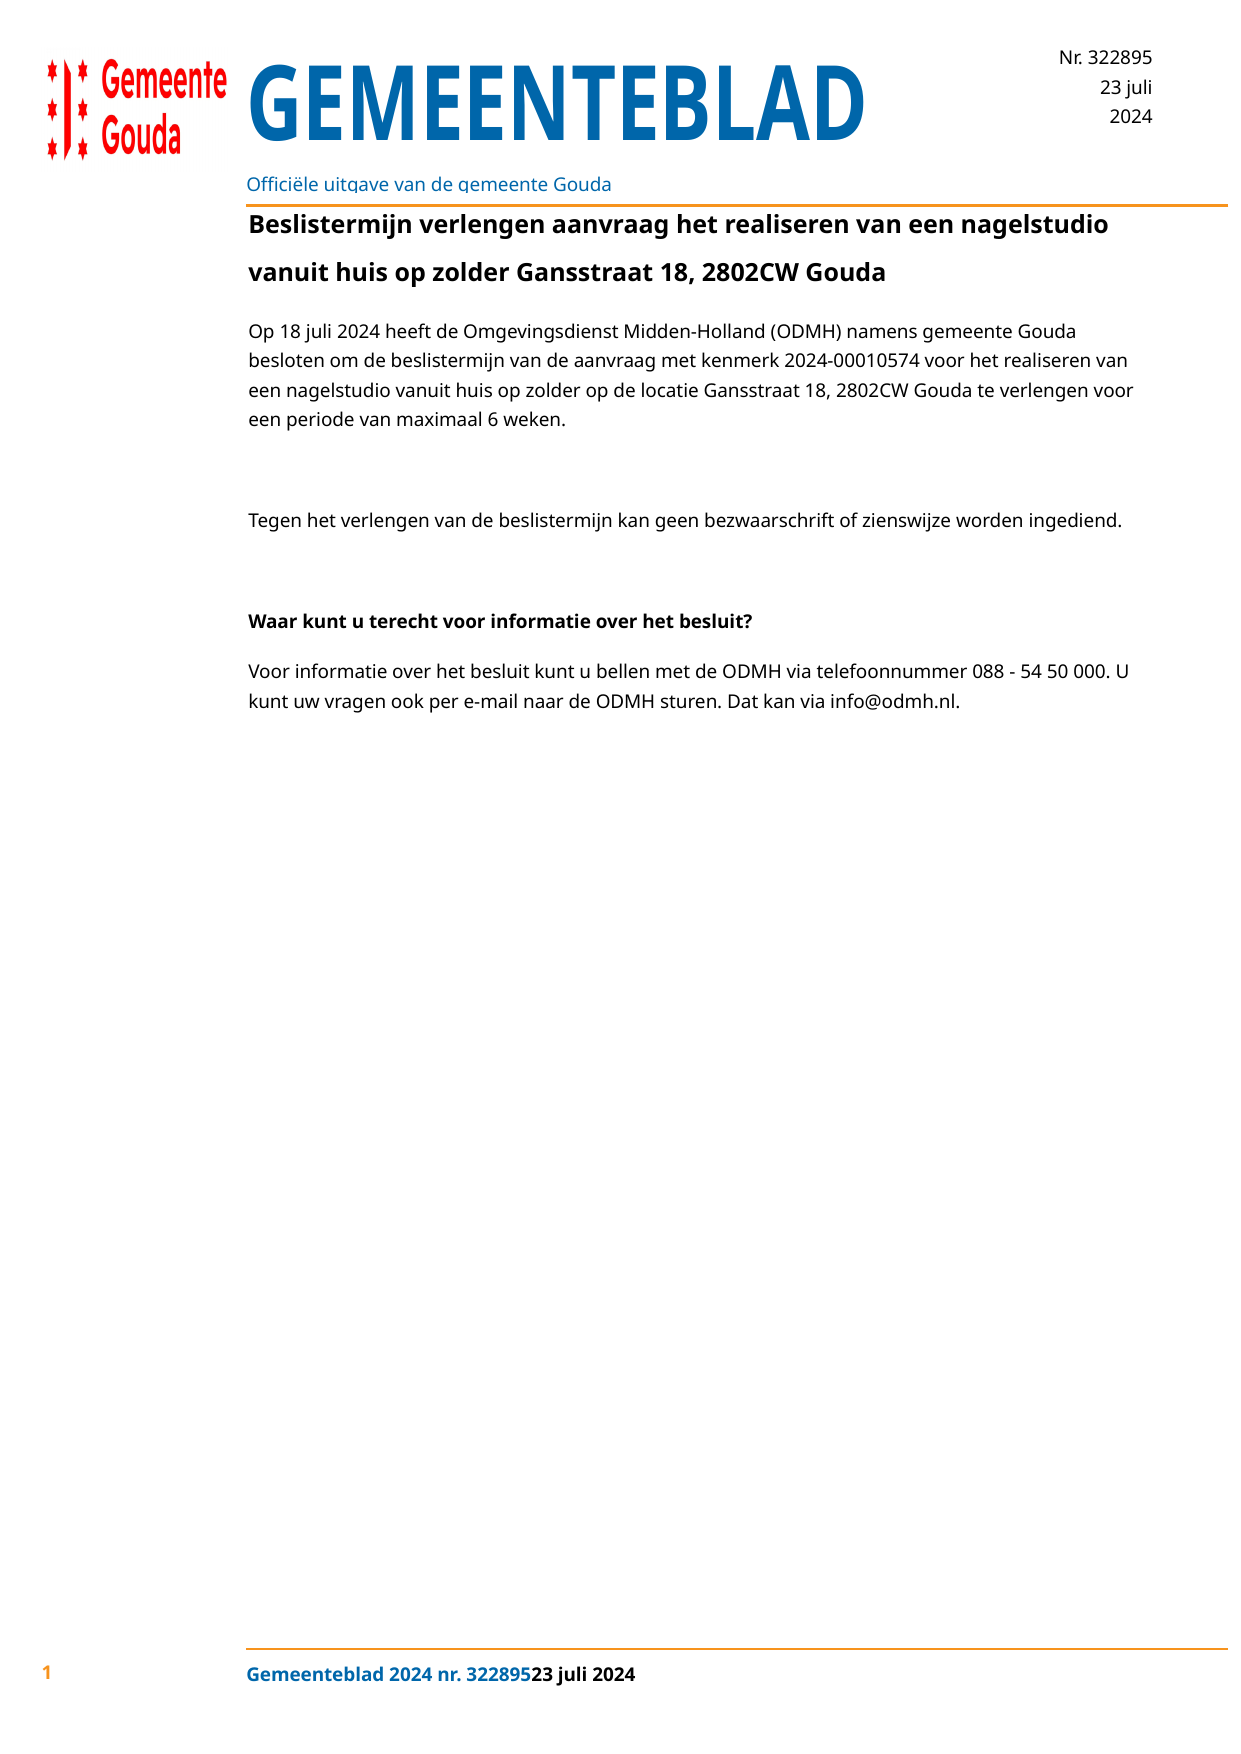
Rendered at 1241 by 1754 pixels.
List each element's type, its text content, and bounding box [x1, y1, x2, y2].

text Op 18 juli 2024 heeft de Omgevingsdienst Midden-Holland (ODMH) namens gemeente Gouda besloten om de beslistermijn van de aanvraag met kenmerk 2024-00010574 voor het realiseren van een nagelstudio vanuit huis op zolder op de locatie Gansstraat 18, 2802CW Gouda te verlengen voor een periode van maximaal 6 weken. [248, 318, 1152, 432]
picture [41, 47, 231, 172]
text Tegen het verlengen van de beslistermijn kan geen bezwaarschrift of zienswijze worden ingediend. [248, 507, 1152, 533]
text Beslistermijn verlengen aanvraag het realiseren van een nagelstudio vanuit huis op zolder Gansstraat 18, 2802CW Gouda [248, 207, 1152, 288]
text Waar kunt u terecht voor informatie over het besluit? [248, 608, 1152, 634]
text Voor informatie over het besluit kunt u bellen met de ODMH via telefoonnummer 088 - 54 50 000. U kunt uw vragen ook per e-mail naar de ODMH sturen. Dat kan via info@odmh.nl. [248, 659, 1152, 714]
